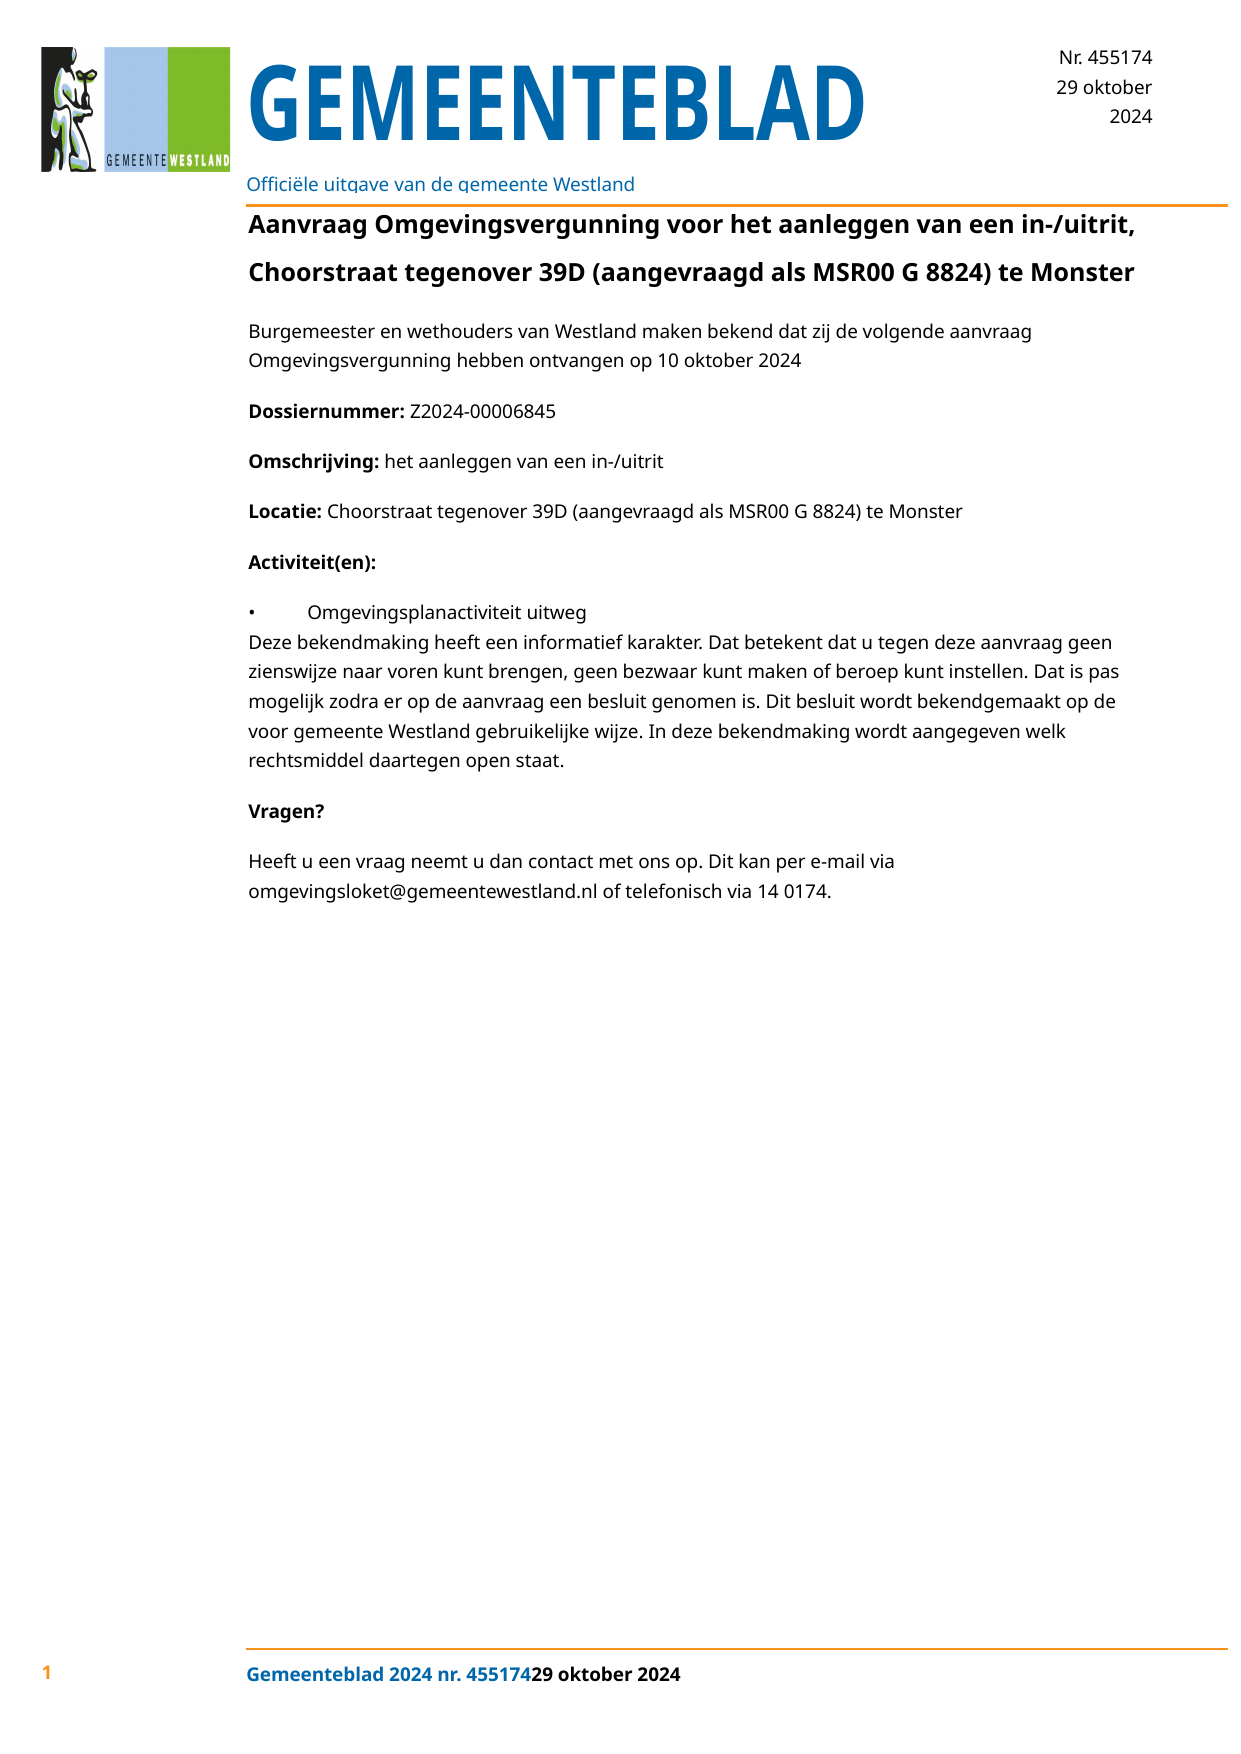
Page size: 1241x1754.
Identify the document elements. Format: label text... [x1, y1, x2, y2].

list Omgevingsplanactiviteit uitweg [248, 599, 1152, 625]
text Burgemeester en wethouders van Westland maken bekend dat zij de volgende aanvraag Omgevingsvergunning hebben ontvangen op 10 oktober 2024 [248, 318, 1152, 373]
text Heeft u een vraag neemt u dan contact met ons op. Dit kan per e-mail via omgevingsloket@gemeentewestland.nl of telefonisch via 14 0174. [248, 848, 1152, 904]
picture [41, 47, 231, 172]
text Dossiernummer: Z2024-00006845 [248, 398, 1152, 424]
text Locatie: Choorstraat tegenover 39D (aangevraagd als MSR00 G 8824) te Monster [248, 499, 1152, 524]
text Aanvraag Omgevingsvergunning voor het aanleggen van een in-/uitrit, Choorstraat tegenover 39D (aangevraagd als MSR00 G 8824) te Monster [248, 207, 1152, 288]
text Vragen? [248, 798, 1152, 824]
text Activiteit(en): [248, 549, 1152, 575]
text Omschrijving: het aanleggen van een in-/uitrit [248, 448, 1152, 474]
text Deze bekendmaking heeft een informatief karakter. Dat betekent dat u tegen deze aanvraag geen zienswijze naar voren kunt brengen, geen bezwaar kunt maken of beroep kunt instellen. Dat is pas mogelijk zodra er op de aanvraag een besluit genomen is. Dit besluit wordt bekendgemaakt op de voor gemeente Westland gebruikelijke wijze. In deze bekendmaking wordt aangegeven welk rechtsmiddel daartegen open staat. [248, 629, 1152, 773]
